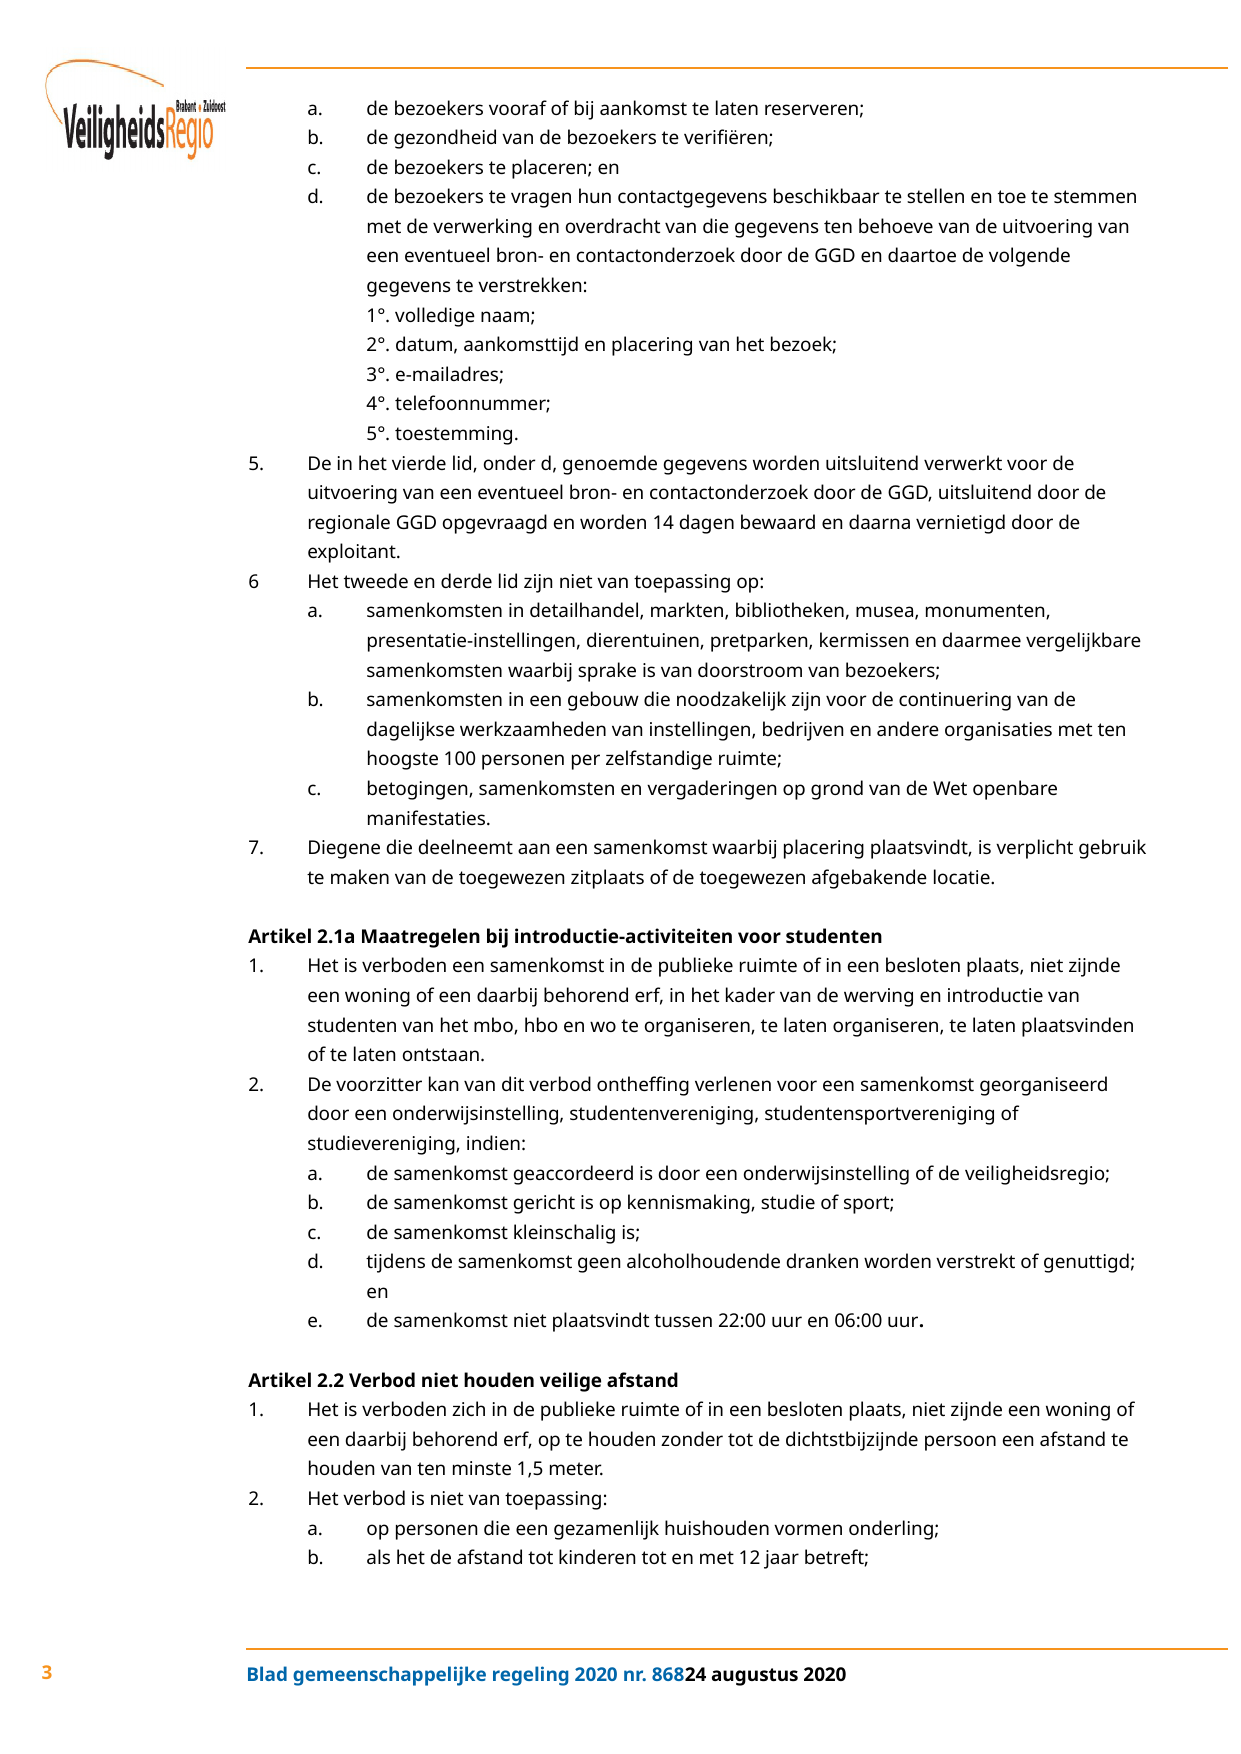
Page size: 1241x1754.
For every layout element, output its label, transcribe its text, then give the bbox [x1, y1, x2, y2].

list 3°. e-mailadres; [307, 361, 1152, 387]
list tijdens de samenkomst geen alcoholhoudende dranken worden verstrekt of genuttigd; en [307, 1248, 1152, 1304]
list Diegene die deelneemt aan een samenkomst waarbij placering plaatsvindt, is verplicht gebruik te maken van de toegewezen zitplaats of de toegewezen afgebakende locatie. [248, 834, 1152, 890]
text Artikel 2.1a Maatregelen bij introductie-activiteiten voor studenten [248, 923, 1152, 949]
list op personen die een gezamenlijk huishouden vormen onderling; [307, 1515, 1152, 1541]
list de bezoekers te placeren; en [307, 154, 1152, 180]
list de bezoekers te vragen hun contactgegevens beschikbaar te stellen en toe te stemmen met de verwerking en overdracht van die gegevens ten behoeve van de uitvoering van een eventueel bron- en contactonderzoek door de GGD en daartoe de volgende gegevens te verstrekken: [307, 183, 1152, 298]
list De in het vierde lid, onder d, genoemde gegevens worden uitsluitend verwerkt voor de uitvoering van een eventueel bron- en contactonderzoek door de GGD, uitsluitend door de regionale GGD opgevraagd en worden 14 dagen bewaard en daarna vernietigd door de exploitant. [248, 450, 1152, 564]
list de gezondheid van de bezoekers te verifiëren; [307, 124, 1152, 150]
list 5°. toestemming. [307, 420, 1152, 446]
list de bezoekers vooraf of bij aankomst te laten reserveren; [307, 95, 1152, 121]
list de samenkomst kleinschalig is; [307, 1219, 1152, 1245]
list Het is verboden een samenkomst in de publieke ruimte of in een besloten plaats, niet zijnde een woning of een daarbij behorend erf, in het kader van de werving en introductie van studenten van het mbo, hbo en wo te organiseren, te laten organiseren, te laten plaatsvinden of te laten ontstaan. [248, 953, 1152, 1067]
list De voorzitter kan van dit verbod ontheffing verlenen voor een samenkomst georganiseerd door een onderwijsinstelling, studentenvereniging, studentensportvereniging of studievereniging, indien: [248, 1071, 1152, 1156]
list als het de afstand tot kinderen tot en met 12 jaar betreft; [307, 1544, 1152, 1570]
list Het verbod is niet van toepassing: [248, 1485, 1152, 1511]
list 1°. volledige naam; [307, 302, 1152, 328]
list Het is verboden zich in de publieke ruimte of in een besloten plaats, niet zijnde een woning of een daarbij behorend erf, op te houden zonder tot de dichtstbijzijnde persoon een afstand te houden van ten minste 1,5 meter. [248, 1396, 1152, 1481]
list 2°. datum, aankomsttijd en placering van het bezoek; [307, 331, 1152, 357]
list 4°. telefoonnummer; [307, 391, 1152, 416]
text Artikel 2.2 Verbod niet houden veilige afstand [248, 1367, 1152, 1393]
list samenkomsten in een gebouw die noodzakelijk zijn voor de continuering van de dagelijkse werkzaamheden van instellingen, bedrijven en andere organisaties met ten hoogste 100 personen per zelfstandige ruimte; [307, 686, 1152, 771]
list de samenkomst niet plaatsvindt tussen 22:00 uur en 06:00 uur. [307, 1308, 1152, 1333]
list betogingen, samenkomsten en vergaderingen op grond van de Wet openbare manifestaties. [307, 775, 1152, 831]
list de samenkomst geaccordeerd is door een onderwijsinstelling of de veiligheidsregio; [307, 1160, 1152, 1186]
list Het tweede en derde lid zijn niet van toepassing op: [248, 568, 1152, 594]
list de samenkomst gericht is op kennismaking, studie of sport; [307, 1189, 1152, 1215]
list samenkomsten in detailhandel, markten, bibliotheken, musea, monumenten, presentatie-instellingen, dierentuinen, pretparken, kermissen en daarmee vergelijkbare samenkomsten waarbij sprake is van doorstroom van bezoekers; [307, 598, 1152, 683]
picture [41, 47, 231, 172]
